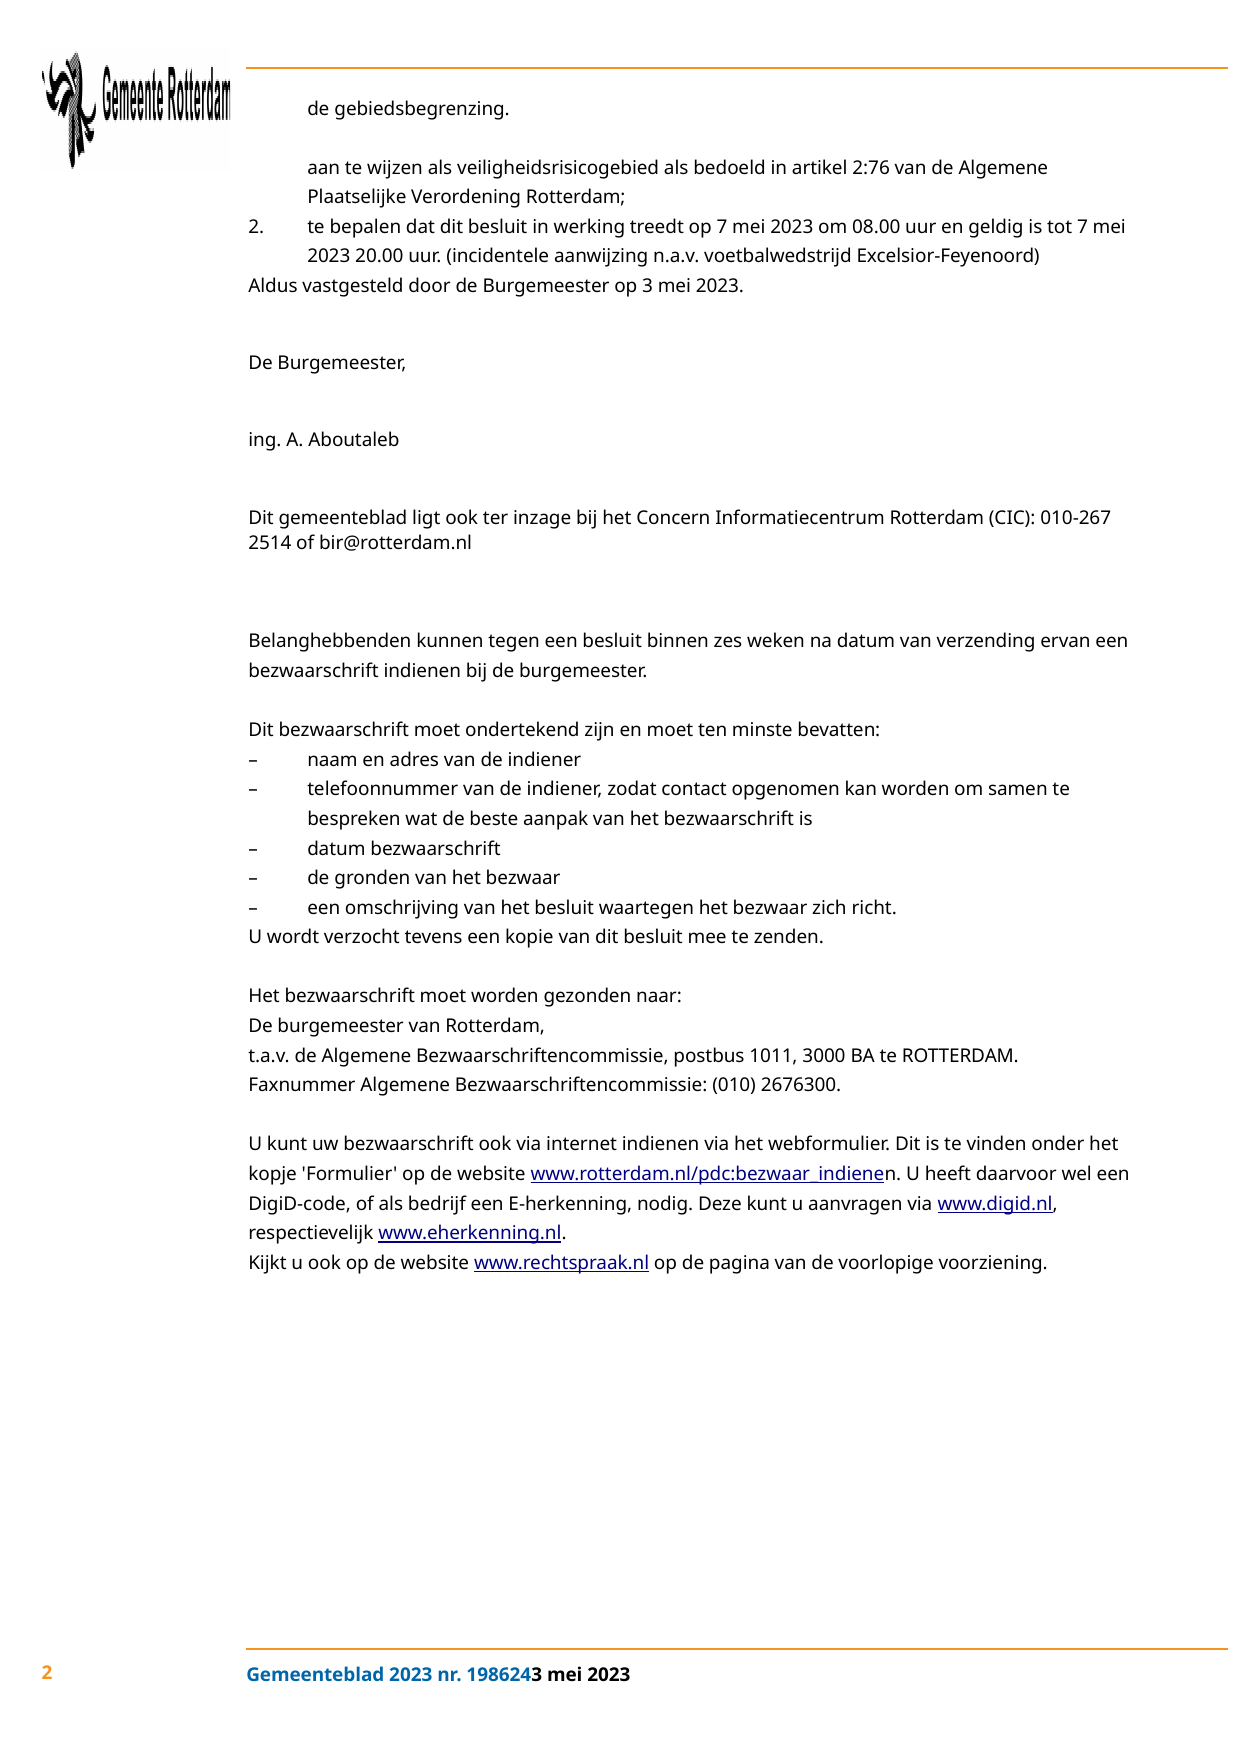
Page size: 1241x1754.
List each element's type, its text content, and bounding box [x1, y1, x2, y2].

text De burgemeester van Rotterdam, [248, 1012, 1152, 1038]
picture [41, 47, 231, 172]
list aan te wijzen als veiligheidsrisicogebied als bedoeld in artikel 2:76 van de Algemene Plaatselijke Verordening Rotterdam; [248, 154, 1152, 209]
text Dit gemeenteblad ligt ook ter inzage bij het Concern Informatiecentrum Rotterdam (CIC): 010-267 2514 of bir@rotterdam.nl [248, 504, 1152, 555]
list de gronden van het bezwaar [248, 864, 1152, 890]
text De Burgemeester, [248, 349, 1152, 375]
text ing. A. Aboutaleb [248, 427, 1152, 452]
list te bepalen dat dit besluit in werking treedt op 7 mei 2023 om 08.00 uur en geldig is tot 7 mei 2023 20.00 uur. (incidentele aanwijzing n.a.v. voetbalwedstrijd Excelsior-Feyenoord) [248, 213, 1152, 268]
text Belanghebbenden kunnen tegen een besluit binnen zes weken na datum van verzending ervan een bezwaarschrift indienen bij de burgemeester. [248, 628, 1152, 683]
list de gebiedsbegrenzing. [248, 95, 1152, 121]
text Kijkt u ook op de website www.rechtspraak.nl op de pagina van de voorlopige voorziening. [248, 1249, 1152, 1274]
text t.a.v. de Algemene Bezwaarschriftencommissie, postbus 1011, 3000 BA te ROTTERDAM. [248, 1042, 1152, 1067]
list naam en adres van de indiener [248, 746, 1152, 772]
text Dit bezwaarschrift moet ondertekend zijn en moet ten minste bevatten: [248, 716, 1152, 742]
list telefoonnummer van de indiener, zodat contact opgenomen kan worden om samen te bespreken wat de beste aanpak van het bezwaarschrift is [248, 776, 1152, 831]
text U wordt verzocht tevens een kopie van dit besluit mee te zenden. [248, 923, 1152, 949]
text Faxnummer Algemene Bezwaarschriftencommissie: (010) 2676300. [248, 1071, 1152, 1097]
text Aldus vastgesteld door de Burgemeester op 3 mei 2023. [248, 272, 1152, 298]
text Het bezwaarschrift moet worden gezonden naar: [248, 983, 1152, 1008]
list datum bezwaarschrift [248, 835, 1152, 860]
list een omschrijving van het besluit waartegen het bezwaar zich richt. [248, 894, 1152, 919]
text U kunt uw bezwaarschrift ook via internet indienen via het webformulier. Dit is te vinden onder het kopje 'Formulier' op de website www.rotterdam.nl/pdc:bezwaar_indienen. U heeft daarvoor wel een DigiD-code, of als bedrijf een E-herkenning, nodig. Deze kunt u aanvragen via www.digid.nl, respectievelijk www.eherkenning.nl. [248, 1131, 1152, 1245]
